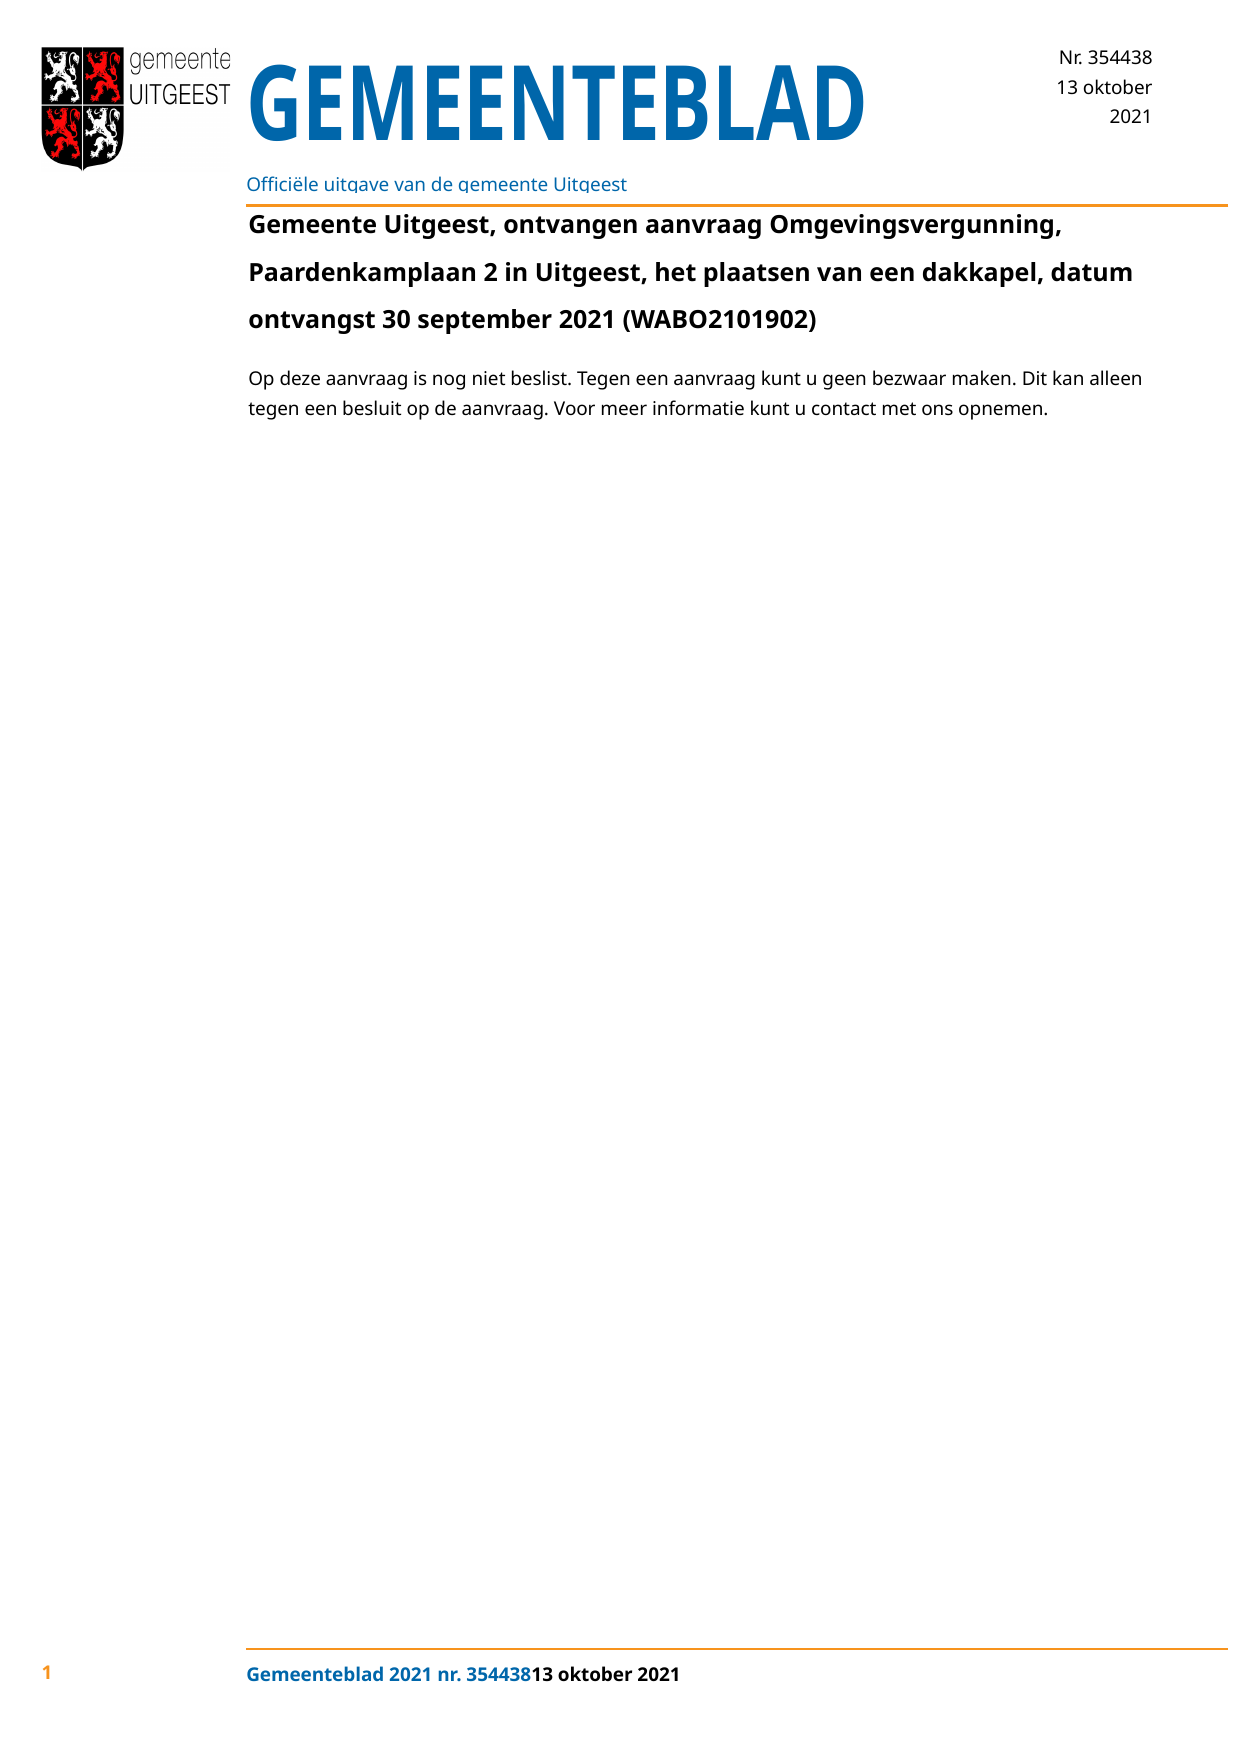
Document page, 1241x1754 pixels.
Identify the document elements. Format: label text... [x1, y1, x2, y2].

text Op deze aanvraag is nog niet beslist. Tegen een aanvraag kunt u geen bezwaar maken. Dit kan alleen tegen een besluit op de aanvraag. Voor meer informatie kunt u contact met ons opnemen. [248, 366, 1152, 421]
text Gemeente Uitgeest, ontvangen aanvraag Omgevingsvergunning, Paardenkamplaan 2 in Uitgeest, het plaatsen van een dakkapel, datum ontvangst 30 september 2021 (WABO2101902) [248, 207, 1152, 336]
picture [41, 47, 231, 172]
